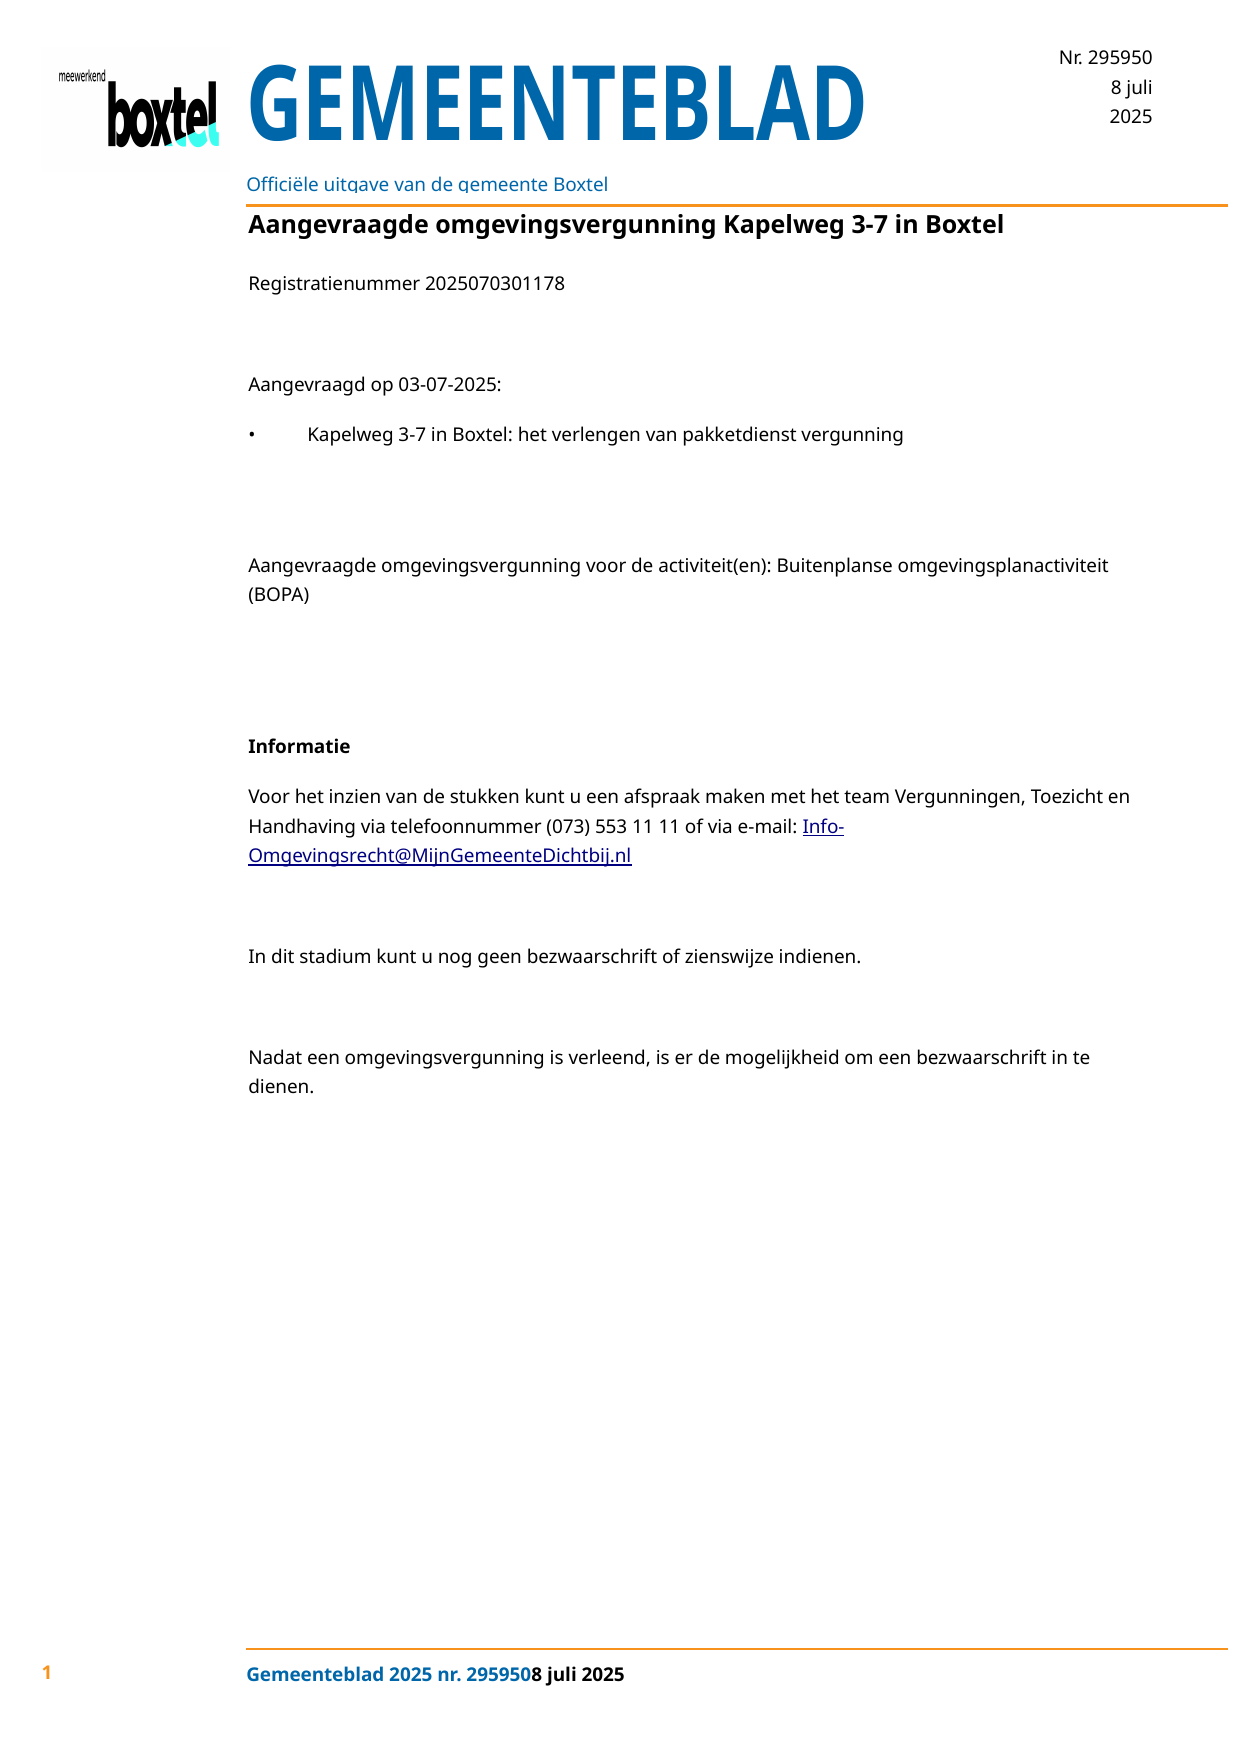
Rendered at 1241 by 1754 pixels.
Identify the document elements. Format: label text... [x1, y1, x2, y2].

text Aangevraagd op 03-07-2025: [248, 371, 1152, 397]
text In dit stadium kunt u nog geen bezwaarschrift of zienswijze indienen. [248, 943, 1152, 969]
text Nadat een omgevingsvergunning is verleend, is er de mogelijkheid om een bezwaarschrift in te dienen. [248, 1044, 1152, 1099]
text Informatie [248, 733, 1152, 758]
picture [41, 47, 231, 172]
list Kapelweg 3-7 in Boxtel: het verlengen van pakketdienst vergunning [248, 422, 1152, 447]
text Aangevraagde omgevingsvergunning Kapelweg 3-7 in Boxtel [248, 207, 1152, 241]
text Aangevraagde omgevingsvergunning voor de activiteit(en): Buitenplanse omgevingsplanactiviteit (BOPA) [248, 552, 1152, 607]
text Registratienummer 2025070301178 [248, 270, 1152, 296]
text Voor het inzien van de stukken kunt u een afspraak maken met het team Vergunningen, Toezicht en Handhaving via telefoonnummer (073) 553 11 11 of via e-mail: Info-Omgevingsrecht@MijnGemeenteDichtbij.nl [248, 783, 1152, 868]
